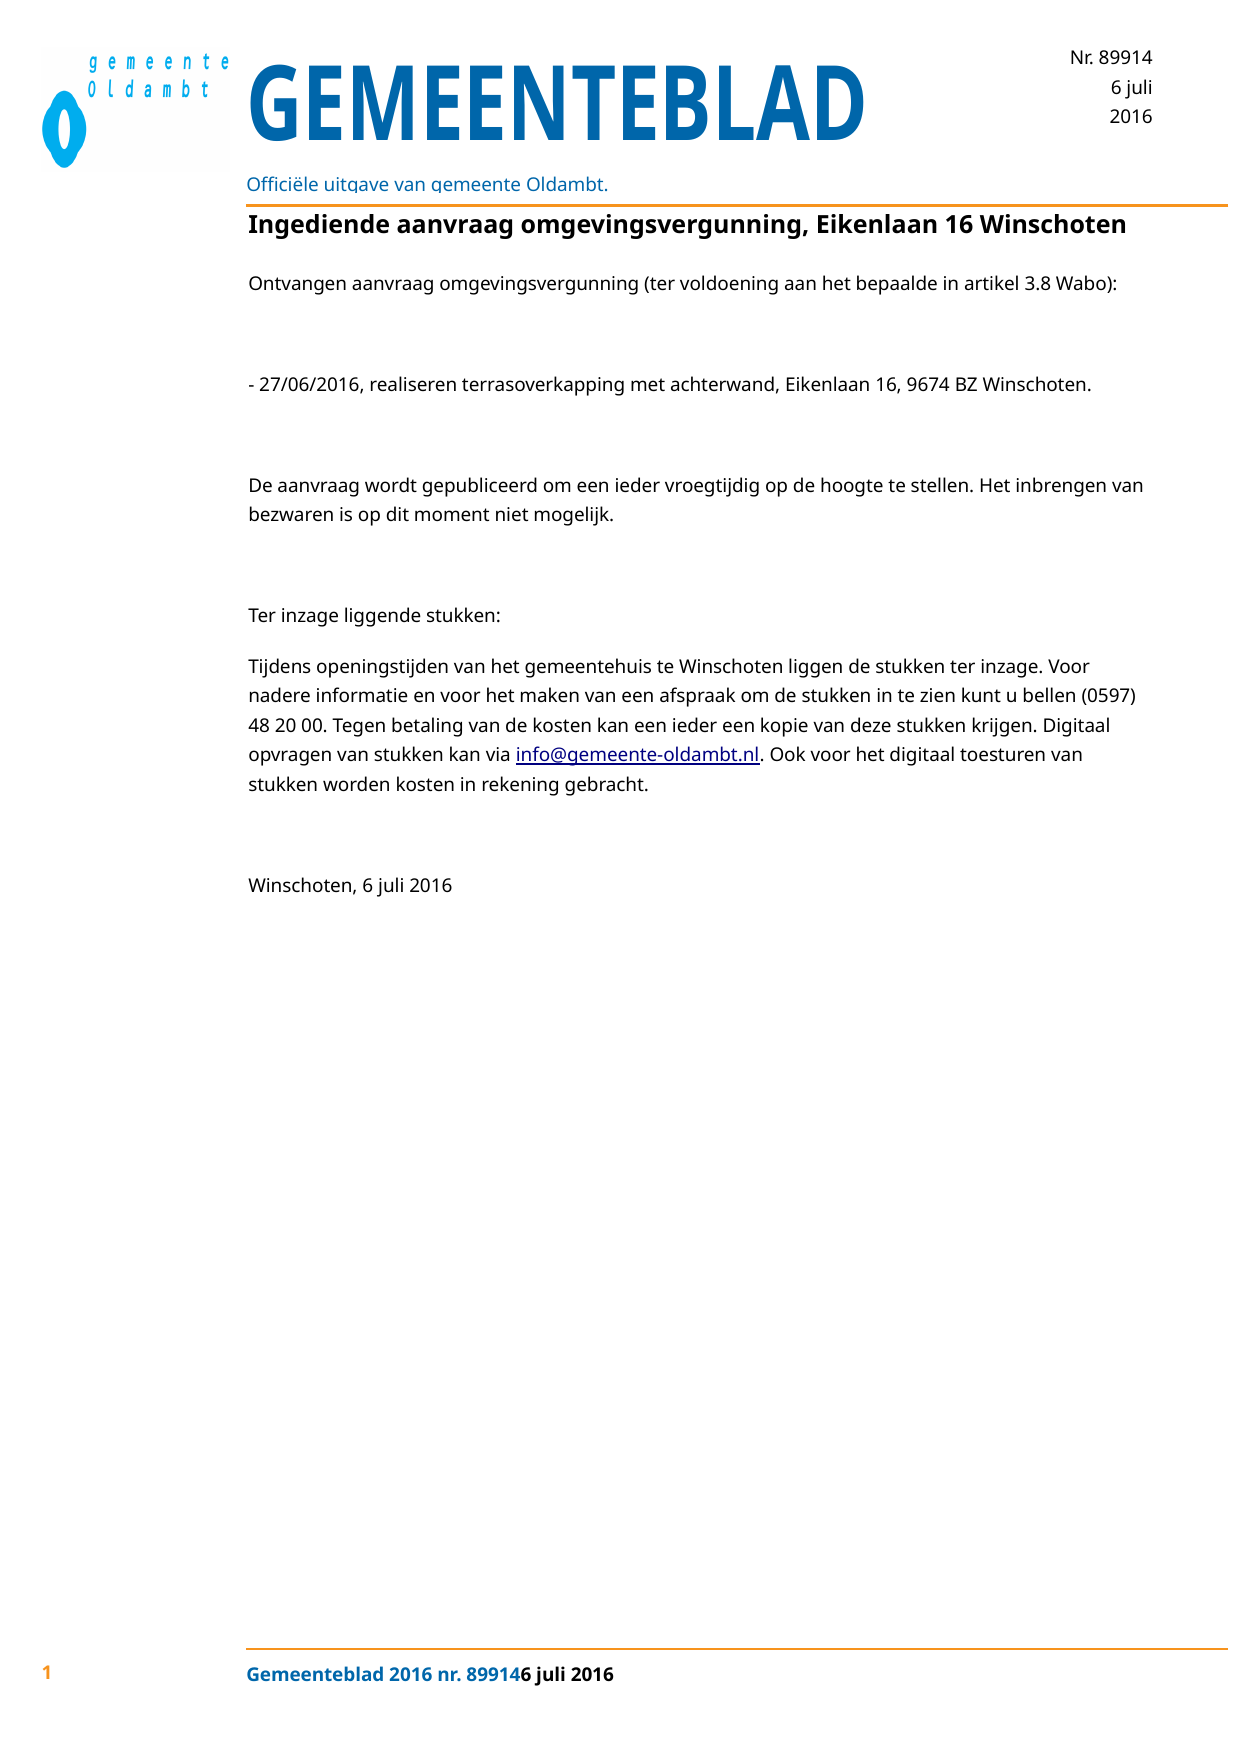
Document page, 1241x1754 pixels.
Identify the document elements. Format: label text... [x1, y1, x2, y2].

text Ter inzage liggende stukken: [248, 602, 1152, 628]
text Ontvangen aanvraag omgevingsvergunning (ter voldoening aan het bepaalde in artikel 3.8 Wabo): [248, 270, 1152, 296]
text - 27/06/2016, realiseren terrasoverkapping met achterwand, Eikenlaan 16, 9674 BZ Winschoten. [248, 371, 1152, 397]
text Ingediende aanvraag omgevingsvergunning, Eikenlaan 16 Winschoten [248, 207, 1152, 241]
text Winschoten, 6 juli 2016 [248, 872, 1152, 898]
picture [41, 47, 231, 172]
text Tijdens openingstijden van het gemeentehuis te Winschoten liggen de stukken ter inzage. Voor nadere informatie en voor het maken van een afspraak om de stukken in te zien kunt u bellen (0597) 48 20 00. Tegen betaling van de kosten kan een ieder een kopie van deze stukken krijgen. Digitaal opvragen van stukken kan via info@gemeente-oldambt.nl. Ook voor het digitaal toesturen van stukken worden kosten in rekening gebracht. [248, 653, 1152, 797]
text De aanvraag wordt gepubliceerd om een ieder vroegtijdig op de hoogte te stellen. Het inbrengen van bezwaren is op dit moment niet mogelijk. [248, 472, 1152, 527]
